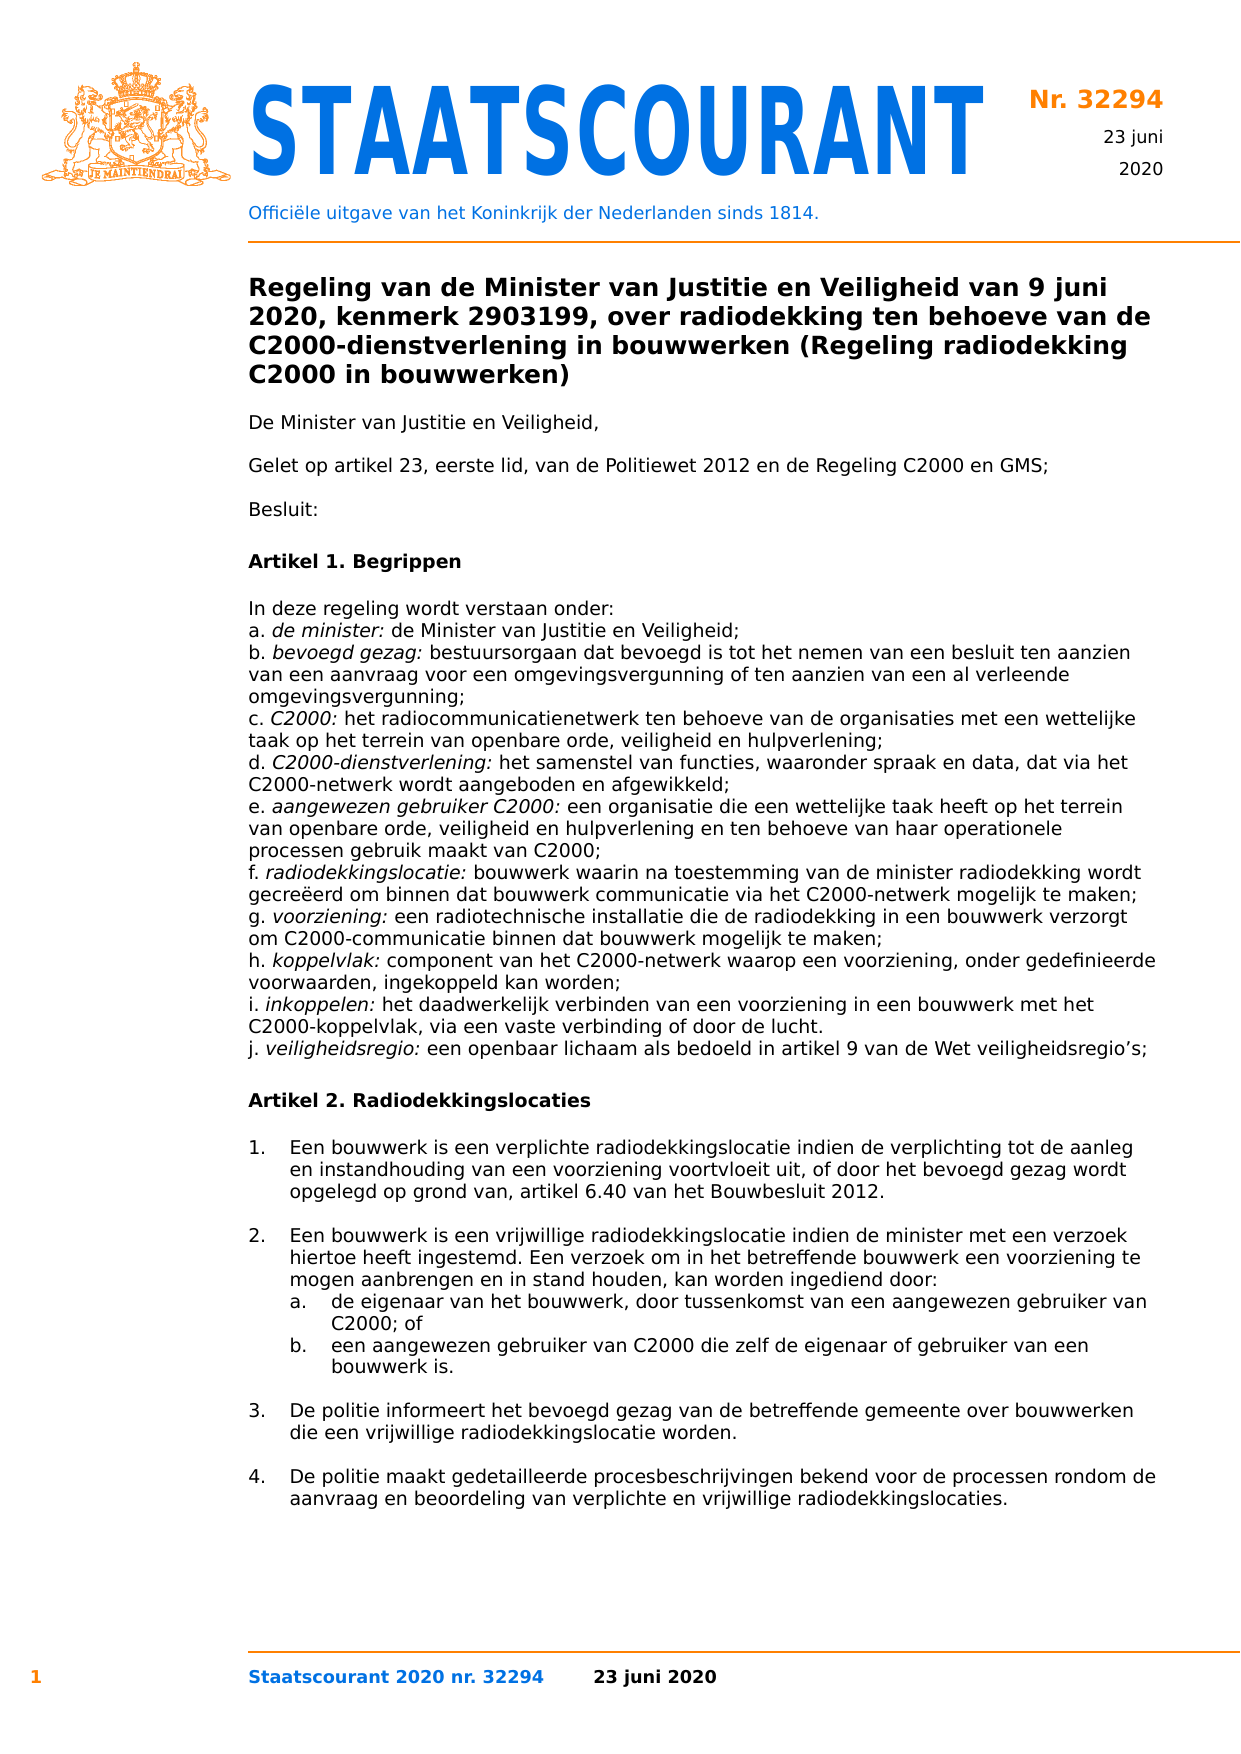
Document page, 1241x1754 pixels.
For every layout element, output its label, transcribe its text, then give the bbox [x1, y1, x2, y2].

text j. veiligheidsregio: een openbaar lichaam als bedoeld in artikel 9 van de Wet veiligheidsregio’s; [248, 1038, 1163, 1060]
table_cell 23 juni [998, 121, 1240, 153]
text In deze regeling wordt verstaan onder: [248, 598, 1163, 620]
table_header [25, 62, 248, 241]
text 2. Een bouwwerk is een vrijwillige radiodekkingslocatie indien de minister met een verzoek hiertoe heeft ingestemd. Een verzoek om in het betreffende bouwwerk een voorziening te mogen aanbrengen en in stand houden, kan worden ingediend door: [248, 1224, 1163, 1291]
text c. C2000: het radiocommunicatienetwerk ten behoeve van de organisaties met een wettelijke taak op het terrein van openbare orde, veiligheid en hulpverlening; [248, 708, 1163, 752]
text f. radiodekkingslocatie: bouwwerk waarin na toestemming van de minister radiodekking wordt gecreëerd om binnen dat bouwwerk communicatie via het C2000-netwerk mogelijk te maken; [248, 862, 1163, 906]
table_cell Officiële uitgave van het Koninkrijk der Nederlanden sinds 1814. [248, 203, 1240, 241]
subtitle Artikel 2. Radiodekkingslocaties [248, 1090, 1163, 1112]
text h. koppelvlak: component van het C2000-netwerk waarop een voorziening, onder gedefinieerde voorwaarden, ingekoppeld kan worden; [248, 950, 1163, 994]
table_cell 2020 [998, 153, 1240, 203]
text 1. Een bouwwerk is een verplichte radiodekkingslocatie indien de verplichting tot de aanleg en instandhouding van een voorziening voortvloeit uit, of door het bevoegd gezag wordt opgelegd op grond van, artikel 6.40 van het Bouwbesluit 2012. [248, 1137, 1163, 1203]
text b. bevoegd gezag: bestuursorgaan dat bevoegd is tot het nemen van een besluit ten aanzien van een aanvraag voor een omgevingsvergunning of ten aanzien van een al verleende omgevingsvergunning; [248, 642, 1163, 708]
text e. aangewezen gebruiker C2000: een organisatie die een wettelijke taak heeft op het terrein van openbare orde, veiligheid en hulpverlening en ten behoeve van haar operationele processen gebruik maakt van C2000; [248, 796, 1163, 862]
picture [41, 62, 231, 186]
text De Minister van Justitie en Veiligheid, [248, 412, 1163, 433]
text a. de eigenaar van het bouwwerk, door tussenkomst van een aangewezen gebruiker van C2000; of [289, 1291, 1163, 1334]
text Besluit: [248, 499, 1163, 521]
table_header Nr. 32294 [998, 62, 1240, 121]
text a. de minister: de Minister van Justitie en Veiligheid; [248, 620, 1163, 642]
text 4. De politie maakt gedetailleerde procesbeschrijvingen bekend voor de processen rondom de aanvraag en beoordeling van verplichte en vrijwillige radiodekkingslocaties. [248, 1466, 1163, 1510]
text b. een aangewezen gebruiker van C2000 die zelf de eigenaar of gebruiker van een bouwwerk is. [289, 1334, 1163, 1378]
text g. voorziening: een radiotechnische installatie die de radiodekking in een bouwwerk verzorgt om C2000-communicatie binnen dat bouwwerk mogelijk te maken; [248, 906, 1163, 950]
text d. C2000-dienstverlening: het samenstel van functies, waaronder spraak en data, dat via het C2000-netwerk wordt aangeboden en afgewikkeld; [248, 752, 1163, 796]
text Gelet op artikel 23, eerste lid, van de Politiewet 2012 en de Regeling C2000 en GMS; [248, 455, 1163, 477]
table_header STAATSCOURANT [248, 62, 998, 203]
subtitle Regeling van de Minister van Justitie en Veiligheid van 9 juni 2020, kenmerk 2903199, over radiodekking ten behoeve van de C2000-dienstverlening in bouwwerken (Regeling radiodekking C2000 in bouwwerken) [248, 273, 1163, 390]
text 3. De politie informeert het bevoegd gezag van de betreffende gemeente over bouwwerken die een vrijwillige radiodekkingslocatie worden. [248, 1400, 1163, 1444]
text i. inkoppelen: het daadwerkelijk verbinden van een voorziening in een bouwwerk met het C2000-koppelvlak, via een vaste verbinding of door de lucht. [248, 994, 1163, 1038]
subtitle Artikel 1. Begrippen [248, 551, 1163, 573]
